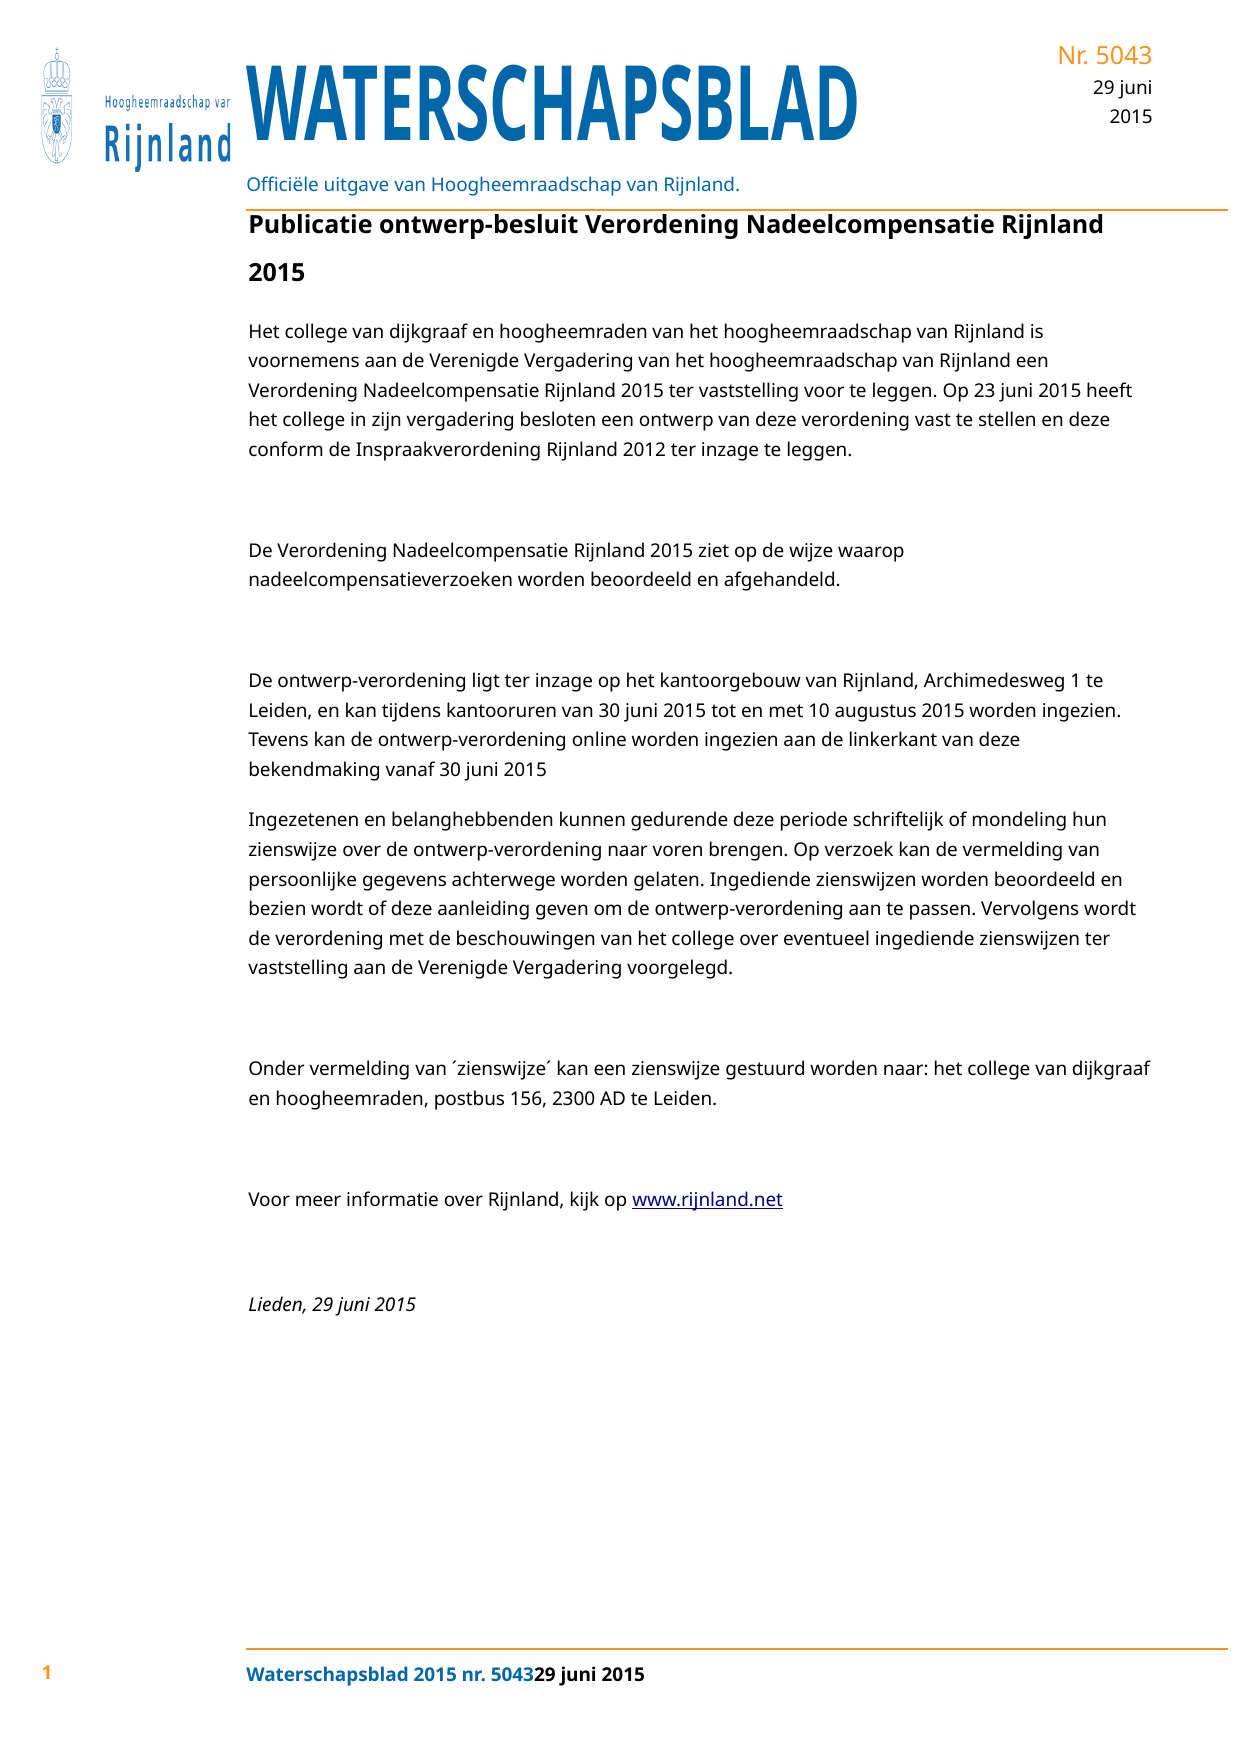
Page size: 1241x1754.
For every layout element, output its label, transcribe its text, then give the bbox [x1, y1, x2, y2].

text Publicatie ontwerp-besluit Verordening Nadeelcompensatie Rijnland 2015 [248, 211, 1152, 288]
text Onder vermelding van ´zienswijze´ kan een zienswijze gestuurd worden naar: het college van dijkgraaf en hoogheemraden, postbus 156, 2300 AD te Leiden. [248, 1055, 1152, 1111]
picture [41, 47, 231, 172]
text Lieden, 29 juni 2015 [248, 1292, 1152, 1317]
text Het college van dijkgraaf en hoogheemraden van het hoogheemraadschap van Rijnland is voornemens aan de Verenigde Vergadering van het hoogheemraadschap van Rijnland een Verordening Nadeelcompensatie Rijnland 2015 ter vaststelling voor te leggen. Op 23 juni 2015 heeft het college in zijn vergadering besloten een ontwerp van deze verordening vast te stellen en deze conform de Inspraakverordening Rijnland 2012 ter inzage te leggen. [248, 318, 1152, 462]
text Voor meer informatie over Rijnland, kijk op www.rijnland.net [248, 1186, 1152, 1212]
text De ontwerp-verordening ligt ter inzage op het kantoorgebouw van Rijnland, Archimedesweg 1 te Leiden, en kan tijdens kantooruren van 30 juni 2015 tot en met 10 augustus 2015 worden ingezien. Tevens kan de ontwerp-verordening online worden ingezien aan de linkerkant van deze bekendmaking vanaf 30 juni 2015 [248, 667, 1152, 782]
text De Verordening Nadeelcompensatie Rijnland 2015 ziet op de wijze waarop nadeelcompensatieverzoeken worden beoordeeld en afgehandeld. [248, 537, 1152, 592]
text Ingezetenen en belanghebbenden kunnen gedurende deze periode schriftelijk of mondeling hun zienswijze over de ontwerp-verordening naar voren brengen. Op verzoek kan de vermelding van persoonlijke gegevens achterwege worden gelaten. Ingediende zienswijzen worden beoordeeld en bezien wordt of deze aanleiding geven om de ontwerp-verordening aan te passen. Vervolgens wordt de verordening met de beschouwingen van het college over eventueel ingediende zienswijzen ter vaststelling aan de Verenigde Vergadering voorgelegd. [248, 807, 1152, 980]
